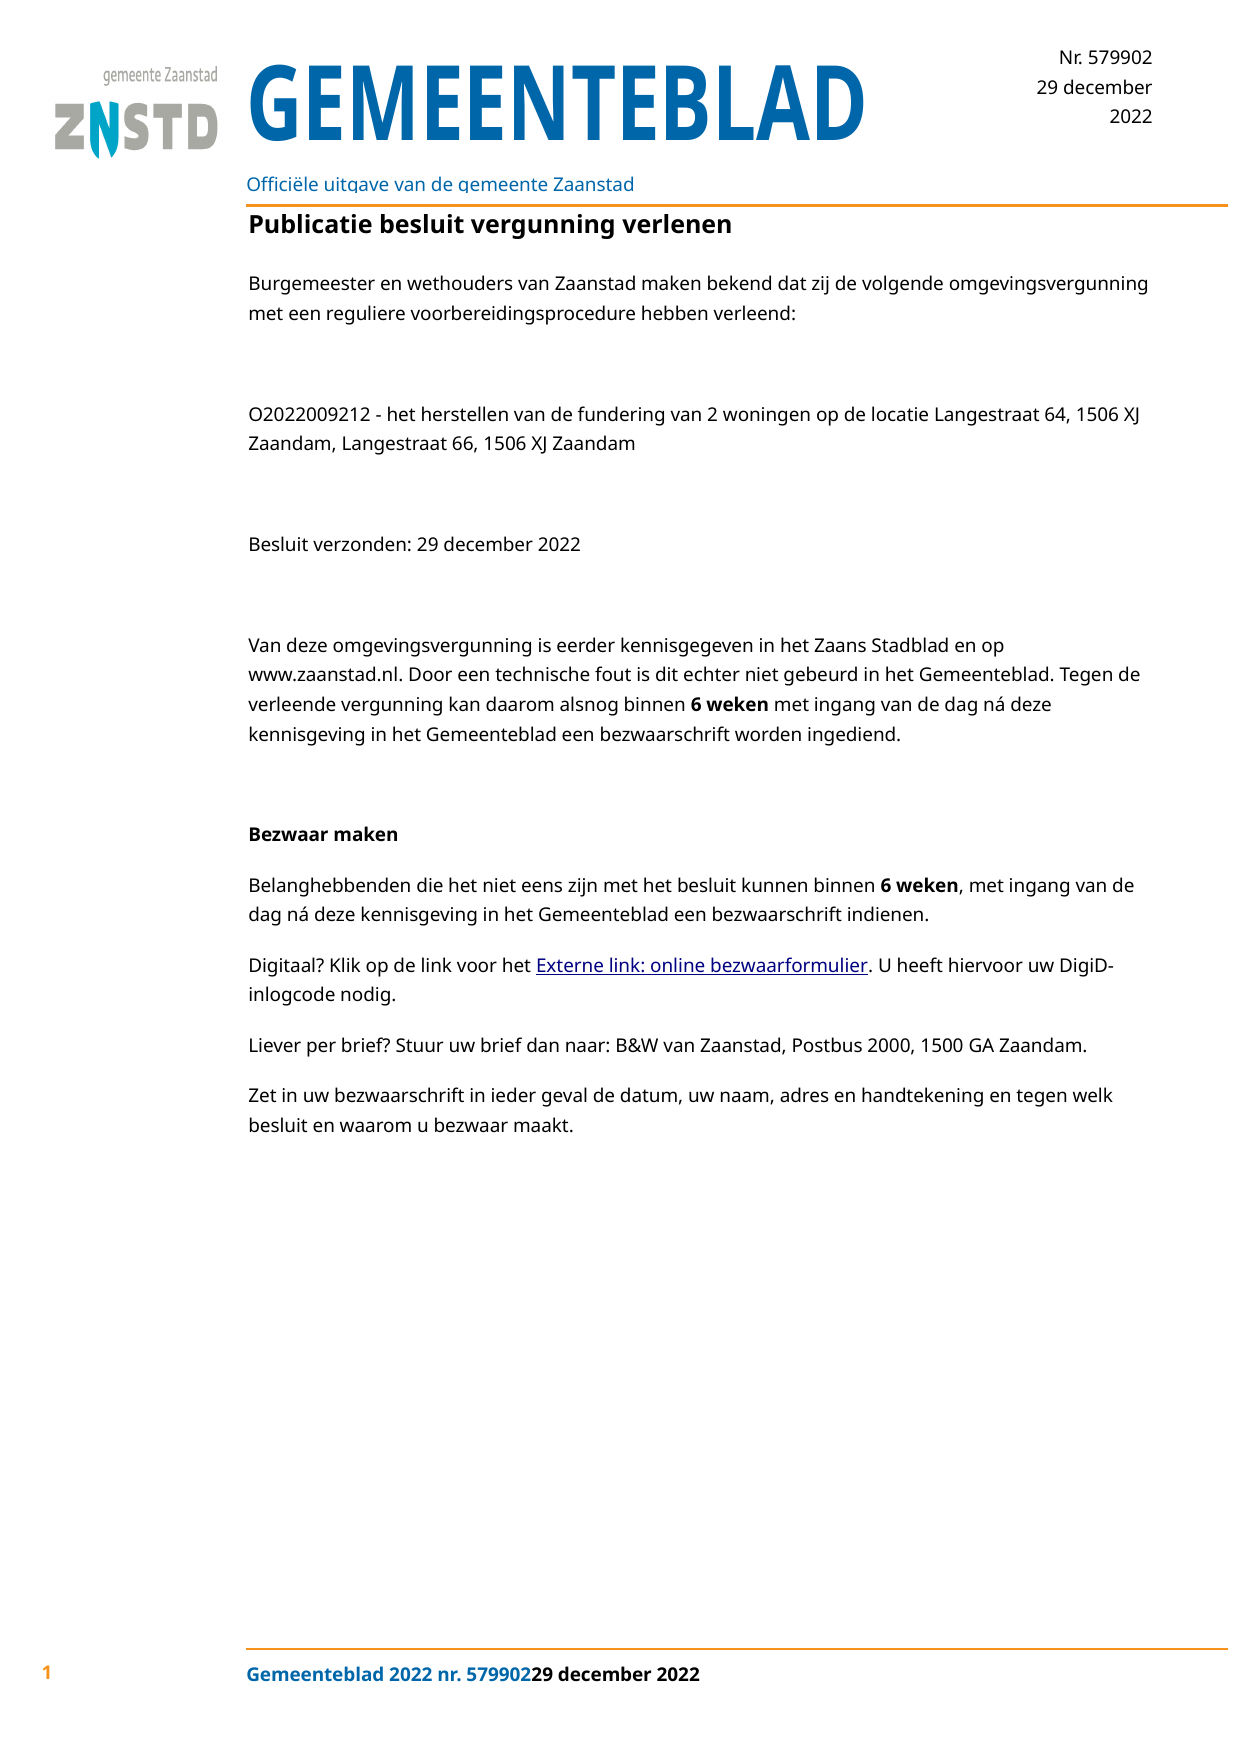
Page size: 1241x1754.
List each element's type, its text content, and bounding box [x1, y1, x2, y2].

text Besluit verzonden: 29 december 2022 [248, 531, 1152, 557]
text Liever per brief? Stuur uw brief dan naar: B&W van Zaanstad, Postbus 2000, 1500 GA Zaandam. [248, 1032, 1152, 1058]
text Burgemeester en wethouders van Zaanstad maken bekend dat zij de volgende omgevingsvergunning met een reguliere voorbereidingsprocedure hebben verleend: [248, 270, 1152, 326]
text Bezwaar maken [248, 822, 1152, 847]
text Belanghebbenden die het niet eens zijn met het besluit kunnen binnen 6 weken, met ingang van de dag ná deze kennisgeving in het Gemeenteblad een bezwaarschrift indienen. [248, 872, 1152, 927]
text Van deze omgevingsvergunning is eerder kennisgegeven in het Zaans Stadblad en op www.zaanstad.nl. Door een technische fout is dit echter niet gebeurd in het Gemeenteblad. Tegen de verleende vergunning kan daarom alsnog binnen 6 weken met ingang van de dag ná deze kennisgeving in het Gemeenteblad een bezwaarschrift worden ingediend. [248, 632, 1152, 746]
text Publicatie besluit vergunning verlenen [248, 207, 1152, 241]
text Digitaal? Klik op de link voor het Externe link: online bezwaarformulier. U heeft hiervoor uw DigiD-inlogcode nodig. [248, 952, 1152, 1007]
text Zet in uw bezwaarschrift in ieder geval de datum, uw naam, adres en handtekening en tegen welk besluit en waarom u bezwaar maakt. [248, 1082, 1152, 1138]
text O2022009212 - het herstellen van de fundering van 2 woningen op de locatie Langestraat 64, 1506 XJ Zaandam, Langestraat 66, 1506 XJ Zaandam [248, 401, 1152, 456]
picture [41, 47, 231, 172]
